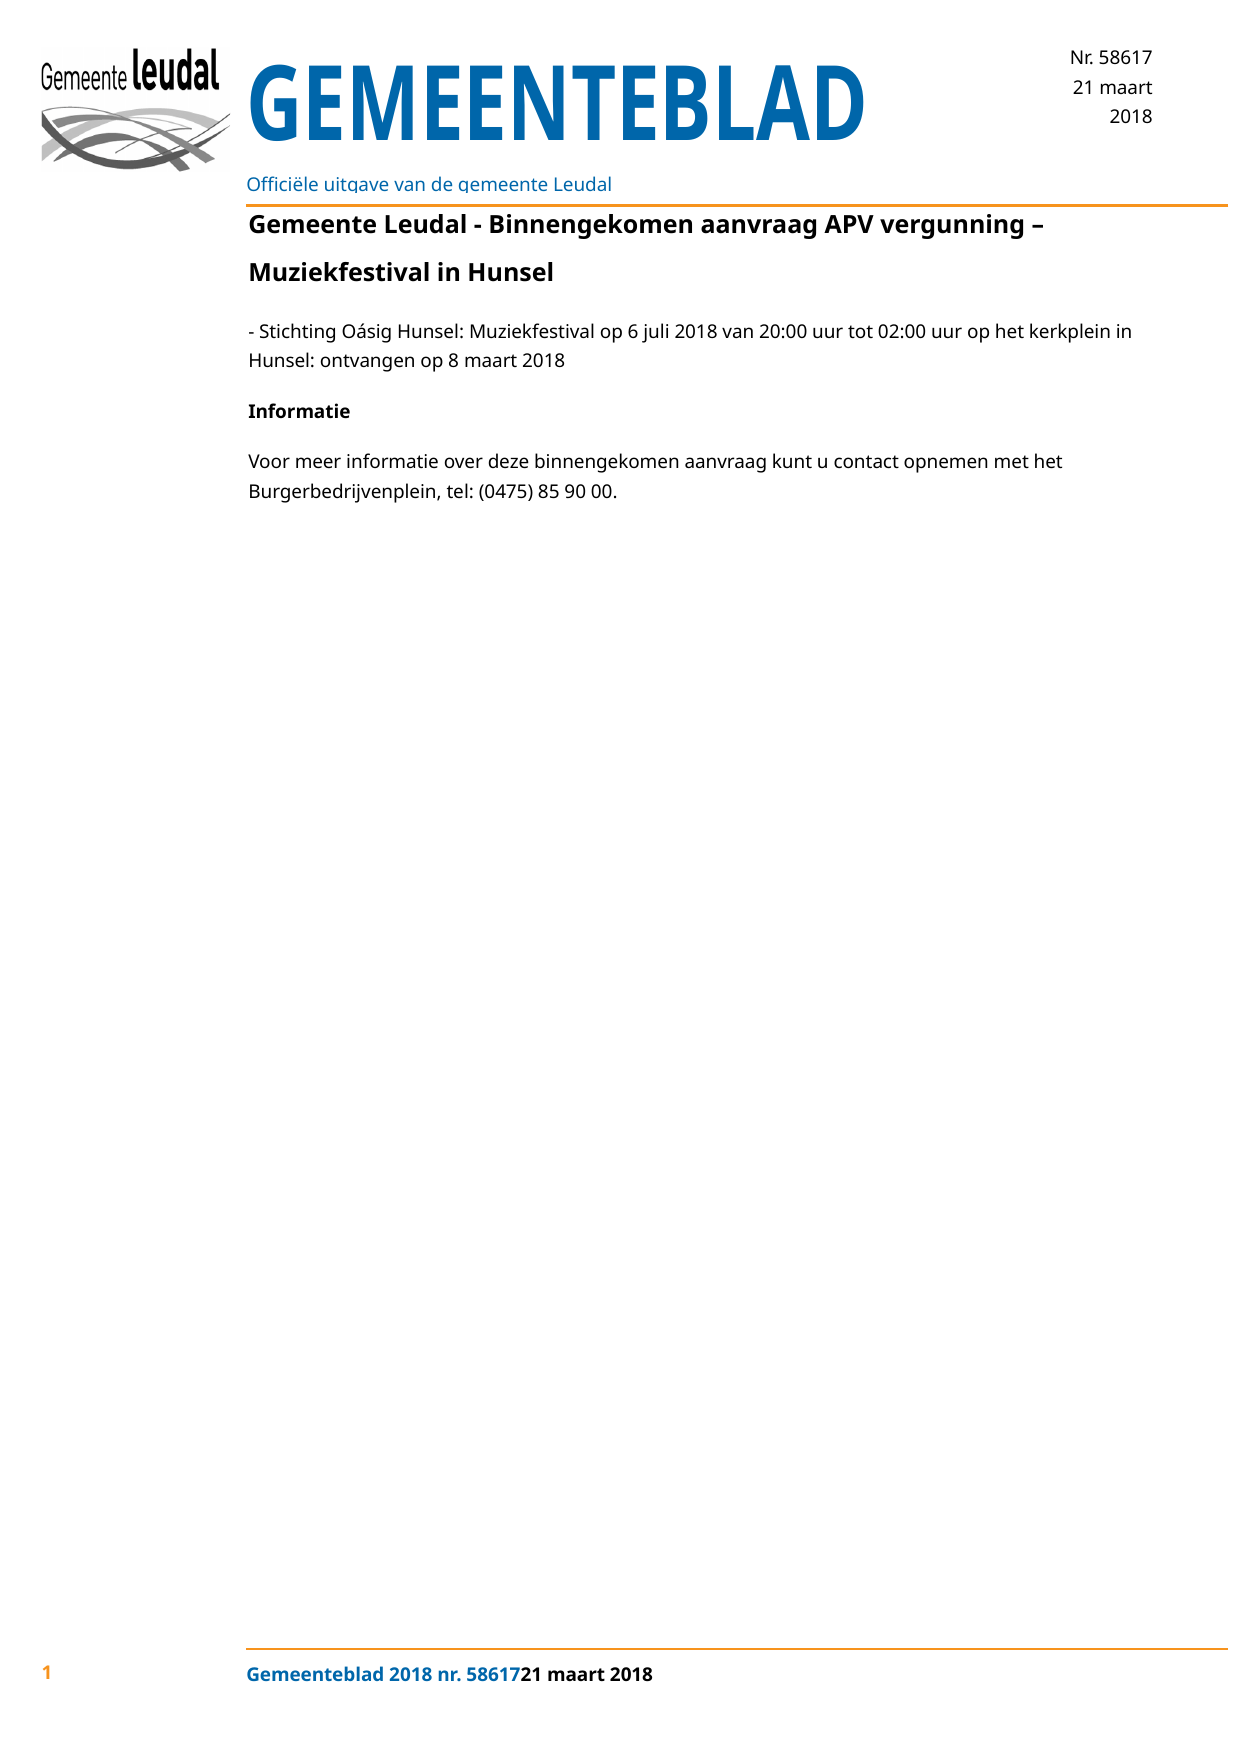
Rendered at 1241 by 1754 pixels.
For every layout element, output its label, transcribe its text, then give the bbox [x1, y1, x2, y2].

text Voor meer informatie over deze binnengekomen aanvraag kunt u contact opnemen met het Burgerbedrijvenplein, tel: (0475) 85 90 00. [248, 448, 1152, 504]
text Gemeente Leudal - Binnengekomen aanvraag APV vergunning – Muziekfestival in Hunsel [248, 207, 1152, 288]
picture [41, 47, 231, 172]
text Informatie [248, 398, 1152, 424]
text - Stichting Oásig Hunsel: Muziekfestival op 6 juli 2018 van 20:00 uur tot 02:00 uur op het kerkplein in Hunsel: ontvangen op 8 maart 2018 [248, 318, 1152, 373]
